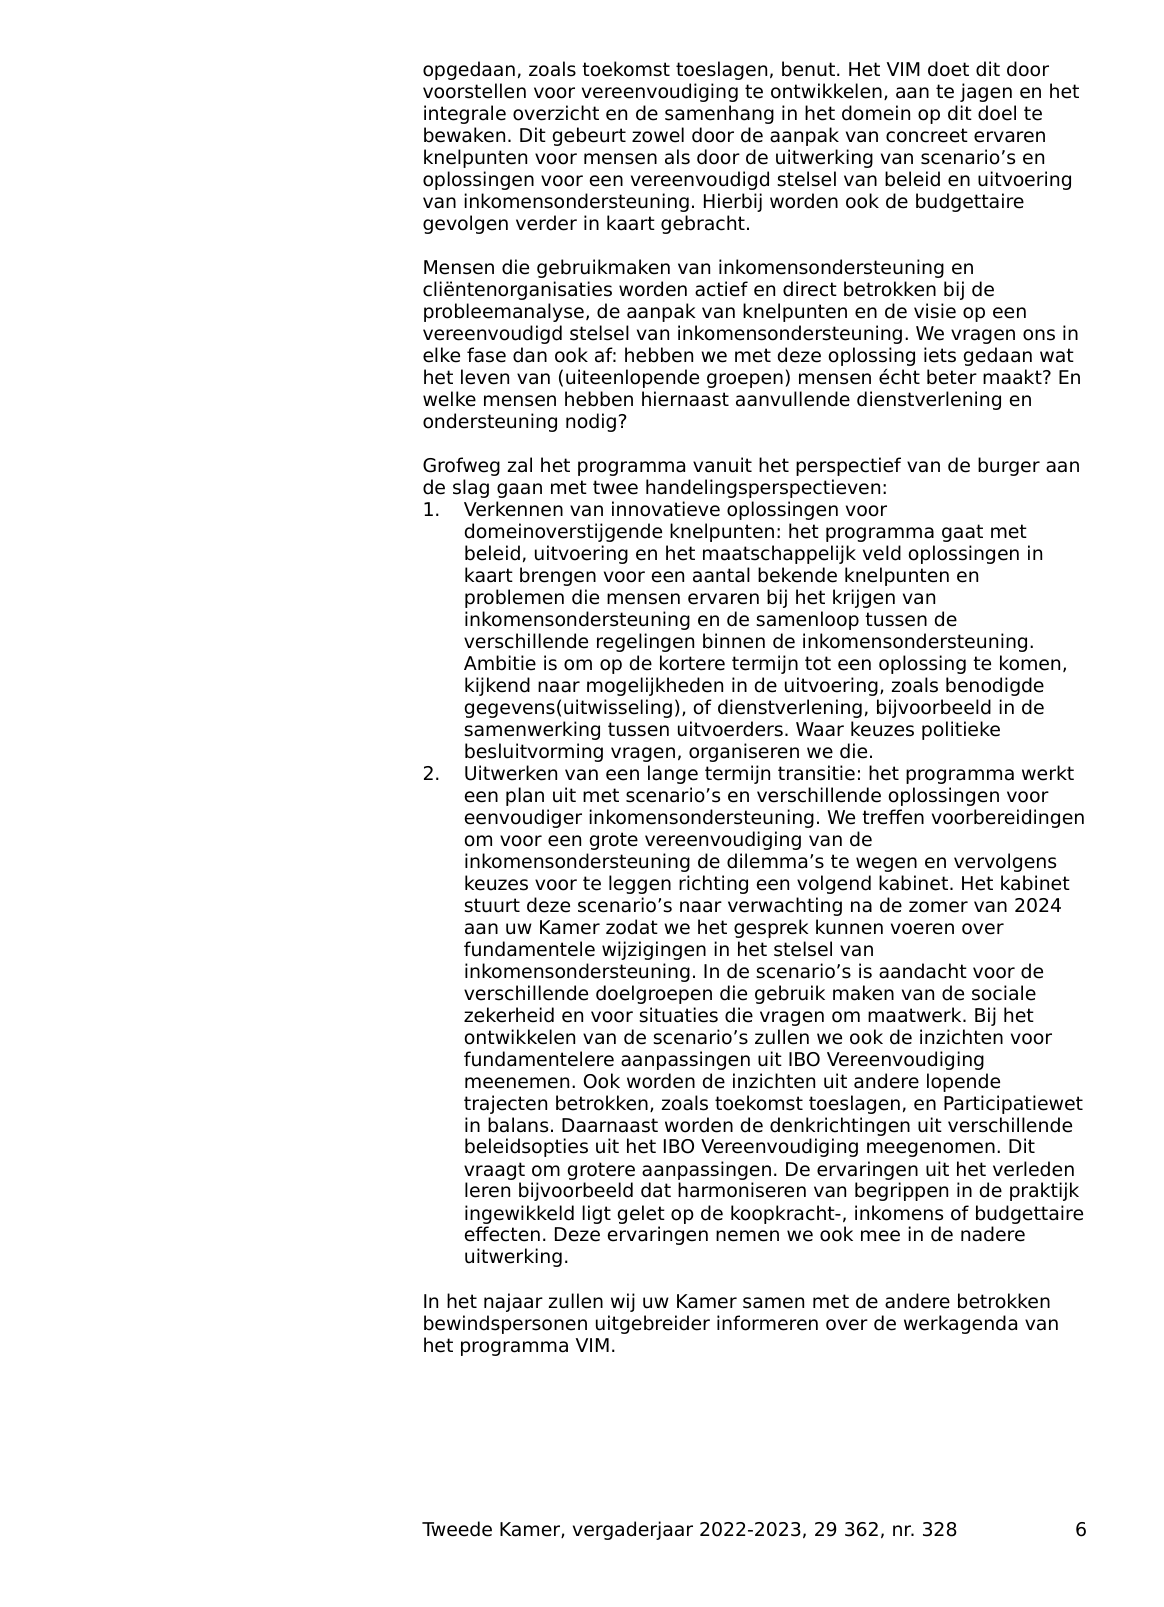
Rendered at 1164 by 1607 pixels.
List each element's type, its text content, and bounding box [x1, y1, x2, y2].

text Mensen die gebruikmaken van inkomensondersteuning en cliëntenorganisaties worden actief en direct betrokken bij de probleemanalyse, de aanpak van knelpunten en de visie op een vereenvoudigd stelsel van inkomensondersteuning. We vragen ons in elke fase dan ook af: hebben we met deze oplossing iets gedaan wat het leven van (uiteenlopende groepen) mensen écht beter maakt? En welke mensen hebben hiernaast aanvullende dienstverlening en ondersteuning nodig? [422, 257, 1087, 433]
text 2. Uitwerken van een lange termijn transitie: het programma werkt een plan uit met scenario’s en verschillende oplossingen voor eenvoudiger inkomensondersteuning. We treffen voorbereidingen om voor een grote vereenvoudiging van de inkomensondersteuning de dilemma’s te wegen en vervolgens keuzes voor te leggen richting een volgend kabinet. Het kabinet stuurt deze scenario’s naar verwachting na de zomer van 2024 aan uw Kamer zodat we het gesprek kunnen voeren over fundamentele wijzigingen in het stelsel van inkomensondersteuning. In de scenario’s is aandacht voor de verschillende doelgroepen die gebruik maken van de sociale zekerheid en voor situaties die vragen om maatwerk. Bij het ontwikkelen van de scenario’s zullen we ook de inzichten voor fundamentelere aanpassingen uit IBO Vereenvoudiging meenemen. Ook worden de inzichten uit andere lopende trajecten betrokken, zoals toekomst toeslagen, en Participatiewet in balans. Daarnaast worden de denkrichtingen uit verschillende beleidsopties uit het IBO Vereenvoudiging meegenomen. Dit vraagt om grotere aanpassingen. De ervaringen uit het verleden leren bijvoorbeeld dat harmoniseren van begrippen in de praktijk ingewikkeld ligt gelet op de koopkracht-, inkomens of budgettaire effecten. Deze ervaringen nemen we ook mee in de nadere uitwerking. [422, 763, 1087, 1268]
text opgedaan, zoals toekomst toeslagen, benut. Het VIM doet dit door voorstellen voor vereenvoudiging te ontwikkelen, aan te jagen en het integrale overzicht en de samenhang in het domein op dit doel te bewaken. Dit gebeurt zowel door de aanpak van concreet ervaren knelpunten voor mensen als door de uitwerking van scenario’s en oplossingen voor een vereenvoudigd stelsel van beleid en uitvoering van inkomensondersteuning. Hierbij worden ook de budgettaire gevolgen verder in kaart gebracht. [422, 59, 1087, 235]
text 1. Verkennen van innovatieve oplossingen voor domeinoverstijgende knelpunten: het programma gaat met beleid, uitvoering en het maatschappelijk veld oplossingen in kaart brengen voor een aantal bekende knelpunten en problemen die mensen ervaren bij het krijgen van inkomensondersteuning en de samenloop tussen de verschillende regelingen binnen de inkomensondersteuning. Ambitie is om op de kortere termijn tot een oplossing te komen, kijkend naar mogelijkheden in de uitvoering, zoals benodigde gegevens(uitwisseling), of dienstverlening, bijvoorbeeld in de samenwerking tussen uitvoerders. Waar keuzes politieke besluitvorming vragen, organiseren we die. [422, 499, 1087, 763]
text Grofweg zal het programma vanuit het perspectief van de burger aan de slag gaan met twee handelingsperspectieven: [422, 455, 1087, 499]
text In het najaar zullen wij uw Kamer samen met de andere betrokken bewindspersonen uitgebreider informeren over de werkagenda van het programma VIM. [422, 1291, 1087, 1356]
